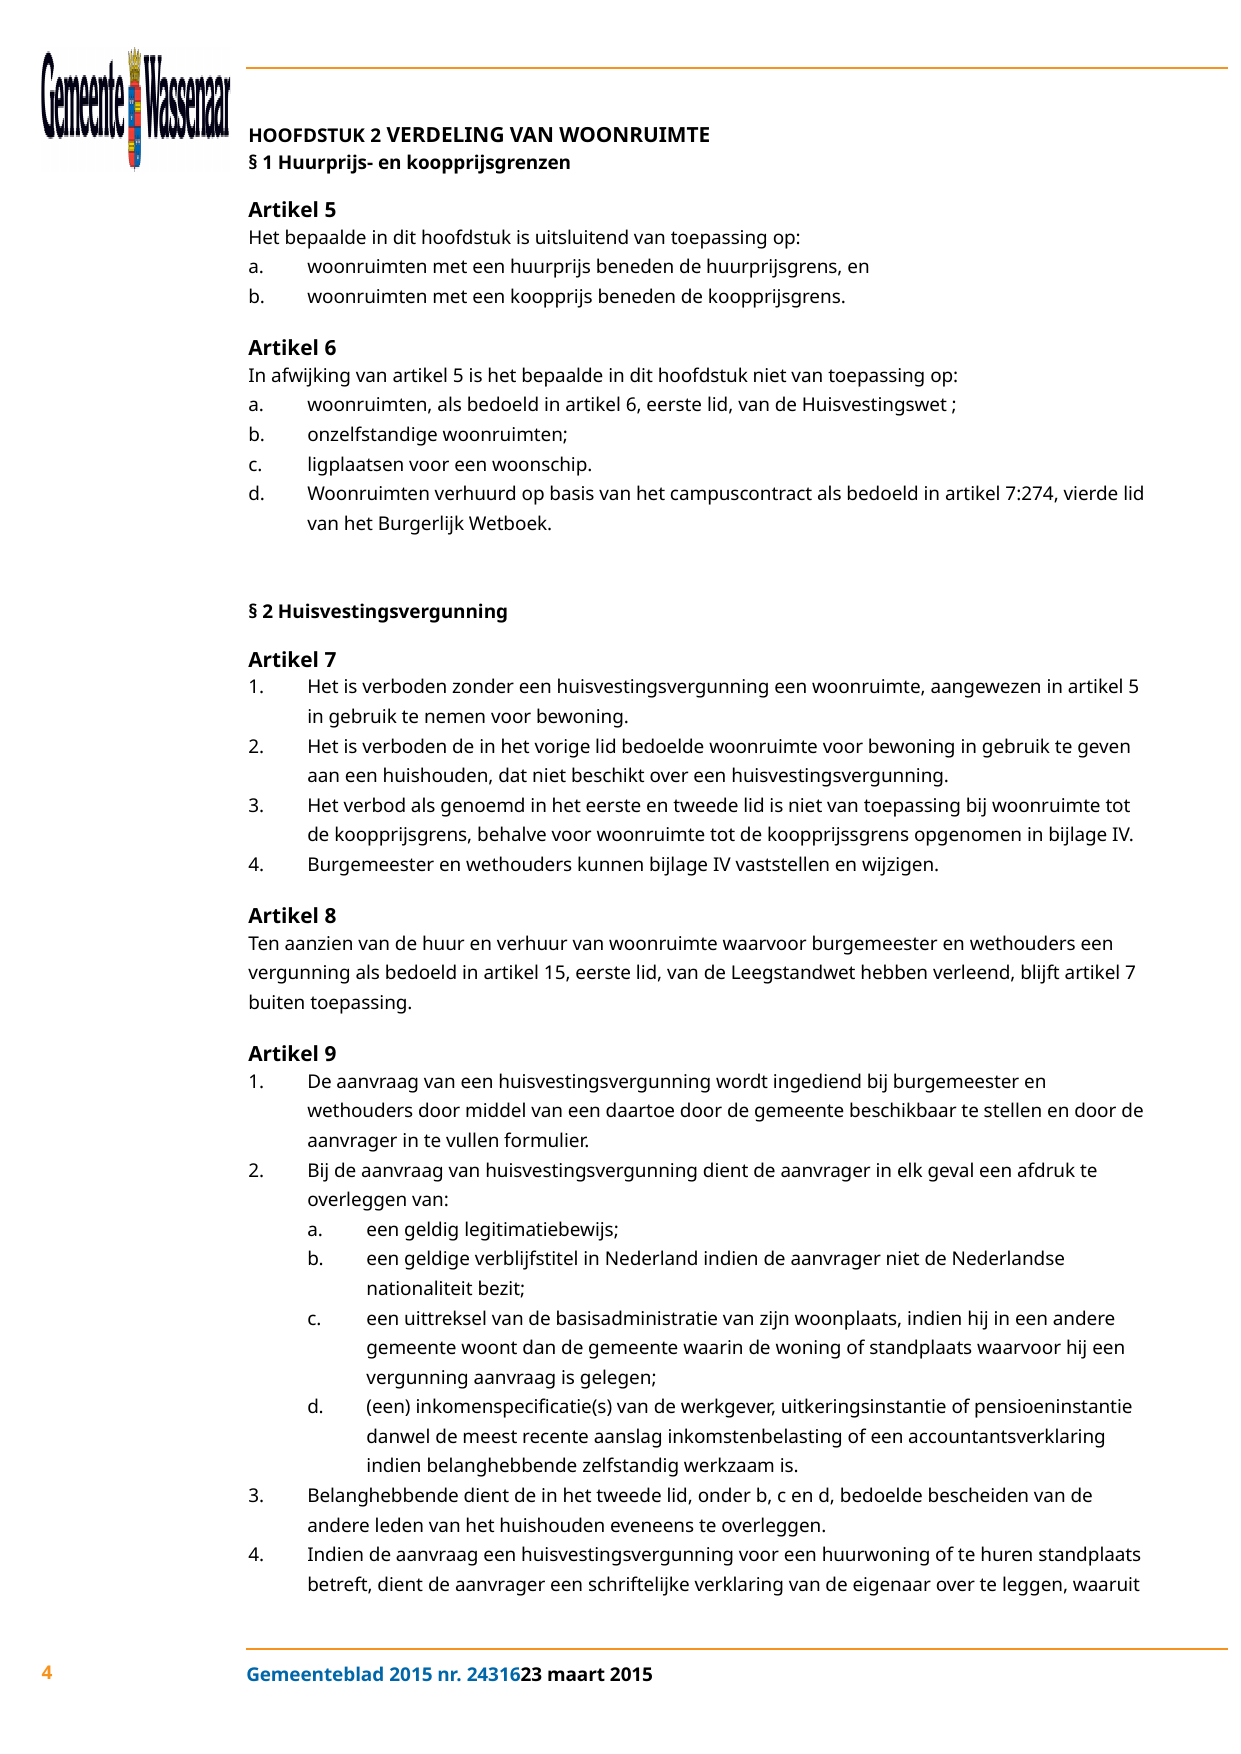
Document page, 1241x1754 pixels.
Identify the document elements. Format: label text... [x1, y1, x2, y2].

list Het verbod als genoemd in het eerste en tweede lid is niet van toepassing bij woonruimte tot de koopprijsgrens, behalve voor woonruimte tot de koopprijssgrens opgenomen in bijlage IV. [248, 792, 1152, 847]
list ligplaatsen voor een woonschip. [248, 451, 1152, 476]
list De aanvraag van een huisvestingsvergunning wordt ingediend bij burgemeester en wethouders door middel van een daartoe door de gemeente beschikbaar te stellen en door de aanvrager in te vullen formulier. [248, 1068, 1152, 1153]
list onzelfstandige woonruimten; [248, 421, 1152, 447]
list woonruimten met een koopprijs beneden de koopprijsgrens. [248, 283, 1152, 309]
list woonruimten met een huurprijs beneden de huurprijsgrens, en [248, 253, 1152, 279]
list een geldig legitimatiebewijs; [307, 1216, 1152, 1242]
text § 2 Huisvestingsvergunning [248, 599, 1152, 624]
list woonruimten, als bedoeld in artikel 6, eerste lid, van de Huisvestingswet ; [248, 392, 1152, 417]
list Het is verboden zonder een huisvestingsvergunning een woonruimte, aangewezen in artikel 5 in gebruik te nemen voor bewoning. [248, 674, 1152, 729]
text Het bepaalde in dit hoofdstuk is uitsluitend van toepassing op: [248, 224, 1152, 250]
list een uittreksel van de basisadministratie van zijn woonplaats, indien hij in een andere gemeente woont dan de gemeente waarin de woning of standplaats waarvoor hij een vergunning aanvraag is gelegen; [307, 1305, 1152, 1389]
text § 1 Huurprijs- en koopprijsgrenzen [248, 149, 1152, 175]
list Indien de aanvraag een huisvestingsvergunning voor een huurwoning of te huren standplaats betreft, dient de aanvrager een schriftelijke verklaring van de eigenaar over te leggen, waaruit [248, 1541, 1152, 1597]
text Ten aanzien van de huur en verhuur van woonruimte waarvoor burgemeester en wethouders een vergunning als bedoeld in artikel 15, eerste lid, van de Leegstandwet hebben verleend, blijft artikel 7 buiten toepassing. [248, 930, 1152, 1015]
text Artikel 9 [248, 1039, 1152, 1068]
text HOOFDSTUK 2 VERDELING VAN WOONRUIMTE [248, 121, 1152, 149]
list (een) inkomenspecificatie(s) van de werkgever, uitkeringsinstantie of pensioeninstantie danwel de meest recente aanslag inkomstenbelasting of een accountantsverklaring indien belanghebbende zelfstandig werkzaam is. [307, 1393, 1152, 1478]
text Artikel 8 [248, 902, 1152, 930]
text Artikel 6 [248, 333, 1152, 362]
list Bij de aanvraag van huisvestingsvergunning dient de aanvrager in elk geval een afdruk te overleggen van: [248, 1157, 1152, 1212]
list Belanghebbende dient de in het tweede lid, onder b, c en d, bedoelde bescheiden van de andere leden van het huishouden eveneens te overleggen. [248, 1482, 1152, 1537]
text Artikel 7 [248, 645, 1152, 674]
list Burgemeester en wethouders kunnen bijlage IV vaststellen en wijzigen. [248, 851, 1152, 877]
text In afwijking van artikel 5 is het bepaalde in dit hoofdstuk niet van toepassing op: [248, 362, 1152, 388]
text Artikel 5 [248, 196, 1152, 224]
list Woonruimten verhuurd op basis van het campuscontract als bedoeld in artikel 7:274, vierde lid van het Burgerlijk Wetboek. [248, 480, 1152, 536]
list een geldige verblijfstitel in Nederland indien de aanvrager niet de Nederlandse nationaliteit bezit; [307, 1246, 1152, 1301]
picture [41, 47, 231, 172]
list Het is verboden de in het vorige lid bedoelde woonruimte voor bewoning in gebruik te geven aan een huishouden, dat niet beschikt over een huisvestingsvergunning. [248, 733, 1152, 788]
